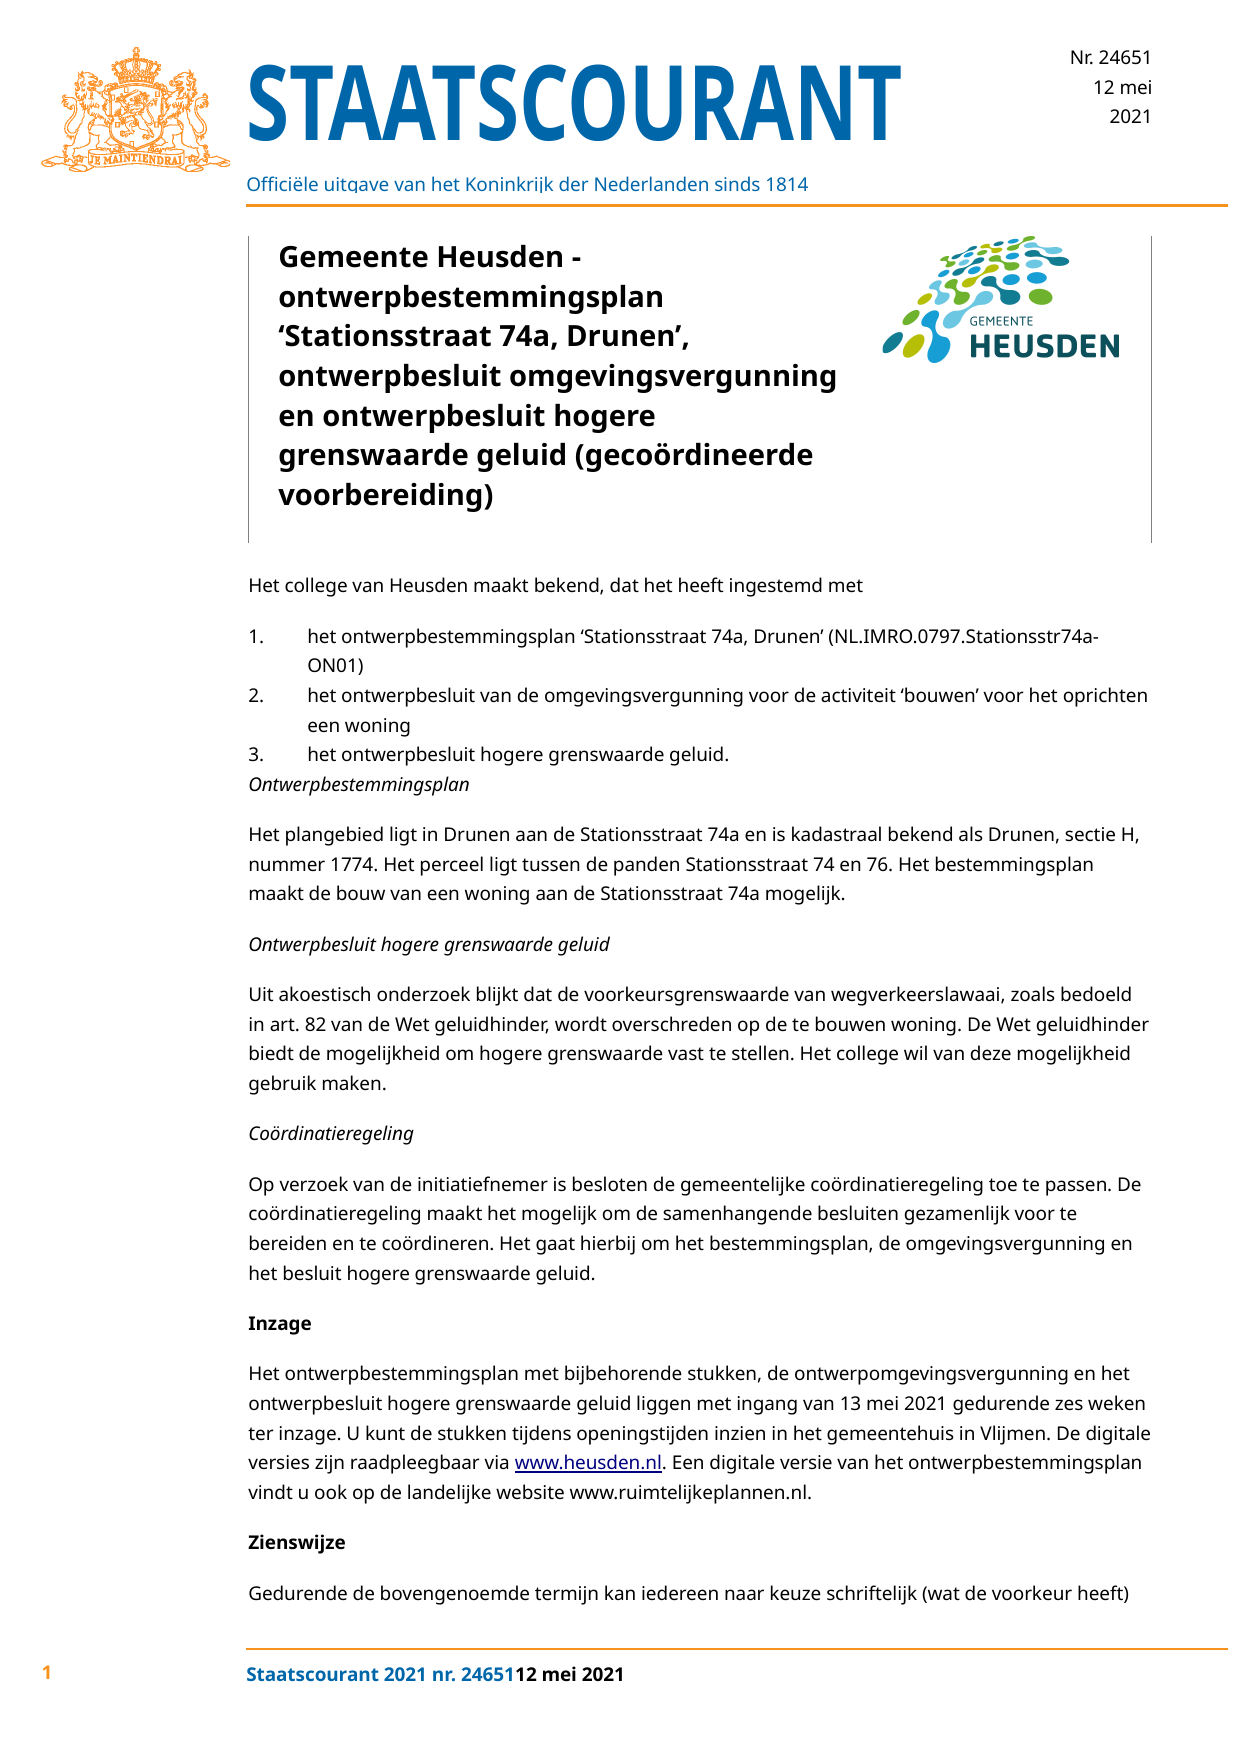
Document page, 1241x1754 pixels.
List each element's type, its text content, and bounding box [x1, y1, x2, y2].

text Het ontwerpbestemmingsplan met bijbehorende stukken, de ontwerpomgevingsvergunning en het ontwerpbesluit hogere grenswaarde geluid liggen met ingang van 13 mei 2021 gedurende zes weken ter inzage. U kunt de stukken tijdens openingstijden inzien in het gemeentehuis in Vlijmen. De digitale versies zijn raadpleegbaar via www.heusden.nl. Een digitale versie van het ontwerpbestemmingsplan vindt u ook op de landelijke website www.ruimtelijkeplannen.nl. [248, 1361, 1152, 1505]
list het ontwerpbesluit hogere grenswaarde geluid. [248, 741, 1152, 767]
text Op verzoek van de initiatiefnemer is besloten de gemeentelijke coördinatieregeling toe te passen. De coördinatieregeling maakt het mogelijk om de samenhangende besluiten gezamenlijk voor te bereiden en te coördineren. Het gaat hierbij om het bestemmingsplan, de omgevingsvergunning en het besluit hogere grenswaarde geluid. [248, 1171, 1152, 1286]
text Zienswijze [248, 1529, 1152, 1555]
text Coördinatieregeling [248, 1121, 1152, 1146]
text Uit akoestisch onderzoek blijkt dat de voorkeursgrenswaarde van wegverkeerslawaai, zoals bedoeld in art. 82 van de Wet geluidhinder, wordt overschreden op de te bouwen woning. De Wet geluidhinder biedt de mogelijkheid om hogere grenswaarde vast te stellen. Het college wil van deze mogelijkheid gebruik maken. [248, 981, 1152, 1096]
table_header [850, 236, 1151, 543]
list het ontwerpbesluit van de omgevingsvergunning voor de activiteit ‘bouwen’ voor het oprichten een woning [248, 682, 1152, 738]
text Inzage [248, 1310, 1152, 1336]
text Het plangebied ligt in Drunen aan de Stationsstraat 74a en is kadastraal bekend als Drunen, sectie H, nummer 1774. Het perceel ligt tussen de panden Stationsstraat 74 en 76. Het bestemmingsplan maakt de bouw van een woning aan de Stationsstraat 74a mogelijk. [248, 821, 1152, 906]
text Ontwerpbesluit hogere grenswaarde geluid [248, 931, 1152, 957]
text Het college van Heusden maakt bekend, dat het heeft ingestemd met [248, 573, 1152, 598]
picture [882, 236, 1119, 363]
picture [41, 47, 231, 172]
table_header Gemeente Heusden - ontwerpbestemmingsplan ‘Stationsstraat 74a, Drunen’, ontwerpbesluit omgevingsvergunning en ontwerpbesluit hogere grenswaarde geluid (gecoördineerde voorbereiding) [249, 236, 850, 543]
text Gedurende de bovengenoemde termijn kan iedereen naar keuze schriftelijk (wat de voorkeur heeft) [248, 1580, 1152, 1606]
list het ontwerpbestemmingsplan ‘Stationsstraat 74a, Drunen’ (NL.IMRO.0797.Stationsstr74a-ON01) [248, 623, 1152, 678]
text Ontwerpbestemmingsplan [248, 771, 1152, 797]
